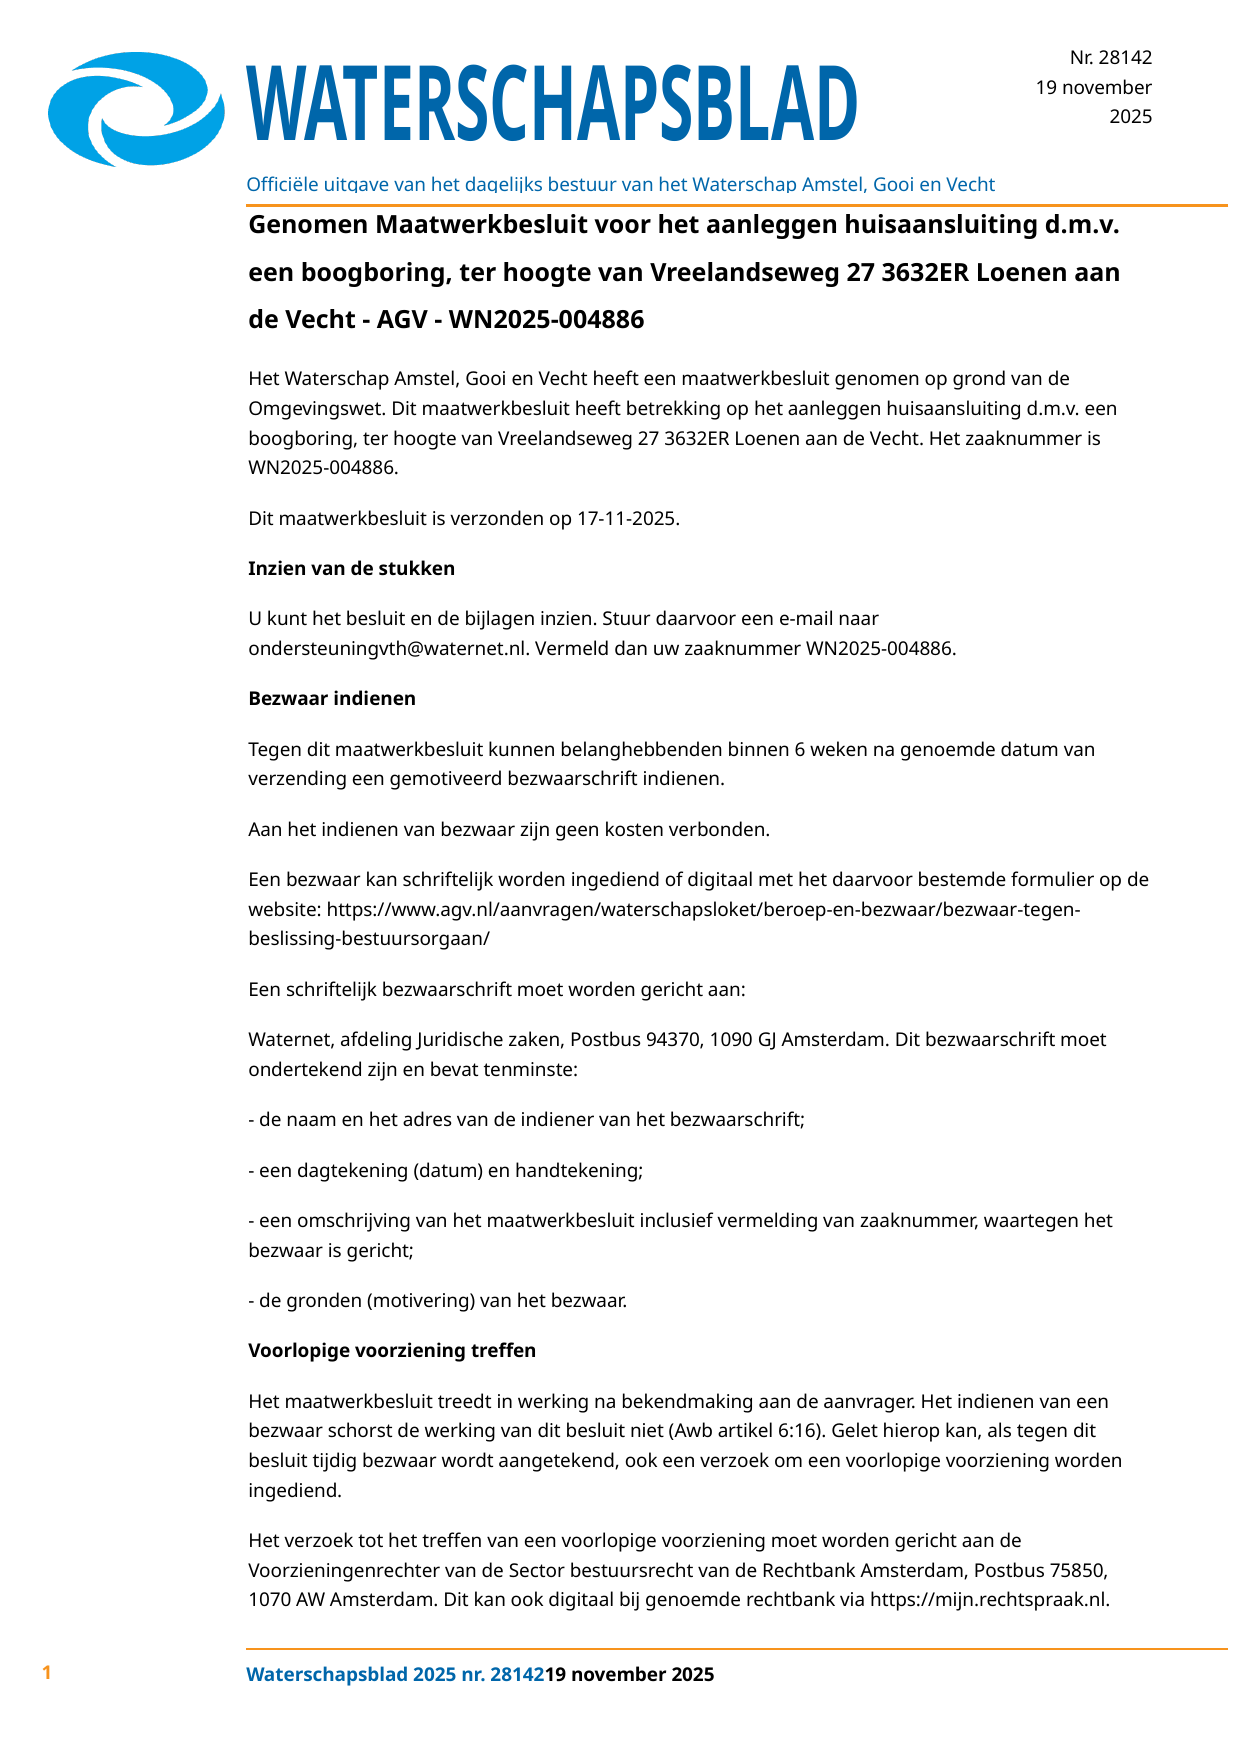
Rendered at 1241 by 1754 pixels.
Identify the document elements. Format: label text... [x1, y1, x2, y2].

text - een dagtekening (datum) en handtekening; [248, 1157, 1152, 1182]
text Inzien van de stukken [248, 555, 1152, 581]
text Genomen Maatwerkbesluit voor het aanleggen huisaansluiting d.m.v. een boogboring, ter hoogte van Vreelandseweg 27 3632ER Loenen aan de Vecht - AGV - WN2025-004886 [248, 207, 1152, 336]
text Het maatwerkbesluit treedt in werking na bekendmaking aan de aanvrager. Het indienen van een bezwaar schorst de werking van dit besluit niet (Awb artikel 6:16). Gelet hierop kan, als tegen dit besluit tijdig bezwaar wordt aangetekend, ook een verzoek om een voorlopige voorziening worden ingediend. [248, 1388, 1152, 1502]
text - de naam en het adres van de indiener van het bezwaarschrift; [248, 1106, 1152, 1132]
text Het Waterschap Amstel, Gooi en Vecht heeft een maatwerkbesluit genomen op grond van de Omgevingswet. Dit maatwerkbesluit heeft betrekking op het aanleggen huisaansluiting d.m.v. een boogboring, ter hoogte van Vreelandseweg 27 3632ER Loenen aan de Vecht. Het zaaknummer is WN2025-004886. [248, 366, 1152, 480]
text Een bezwaar kan schriftelijk worden ingediend of digitaal met het daarvoor bestemde formulier op de website: https://www.agv.nl/aanvragen/waterschapsloket/beroep-en-bezwaar/bezwaar-tegen-beslissing-bestuursorgaan/ [248, 866, 1152, 951]
text Tegen dit maatwerkbesluit kunnen belanghebbenden binnen 6 weken na genoemde datum van verzending een gemotiveerd bezwaarschrift indienen. [248, 736, 1152, 791]
text Waternet, afdeling Juridische zaken, Postbus 94370, 1090 GJ Amsterdam. Dit bezwaarschrift moet ondertekend zijn en bevat tenminste: [248, 1026, 1152, 1082]
text Bezwaar indienen [248, 686, 1152, 711]
text Voorlopige voorziening treffen [248, 1338, 1152, 1363]
text U kunt het besluit en de bijlagen inzien. Stuur daarvoor een e-mail naar ondersteuningvth@waternet.nl. Vermeld dan uw zaaknummer WN2025-004886. [248, 606, 1152, 661]
text Het verzoek tot het treffen van een voorlopige voorziening moet worden gericht aan de Voorzieningenrechter van de Sector bestuursrecht van de Rechtbank Amsterdam, Postbus 75850, 1070 AW Amsterdam. Dit kan ook digitaal bij genoemde rechtbank via https://mijn.rechtspraak.nl. [248, 1527, 1152, 1612]
text - de gronden (motivering) van het bezwaar. [248, 1287, 1152, 1313]
text Dit maatwerkbesluit is verzonden op 17-11-2025. [248, 505, 1152, 530]
picture [41, 47, 231, 172]
text Aan het indienen van bezwaar zijn geen kosten verbonden. [248, 816, 1152, 842]
text Een schriftelijk bezwaarschrift moet worden gericht aan: [248, 976, 1152, 1002]
text - een omschrijving van het maatwerkbesluit inclusief vermelding van zaaknummer, waartegen het bezwaar is gericht; [248, 1207, 1152, 1262]
